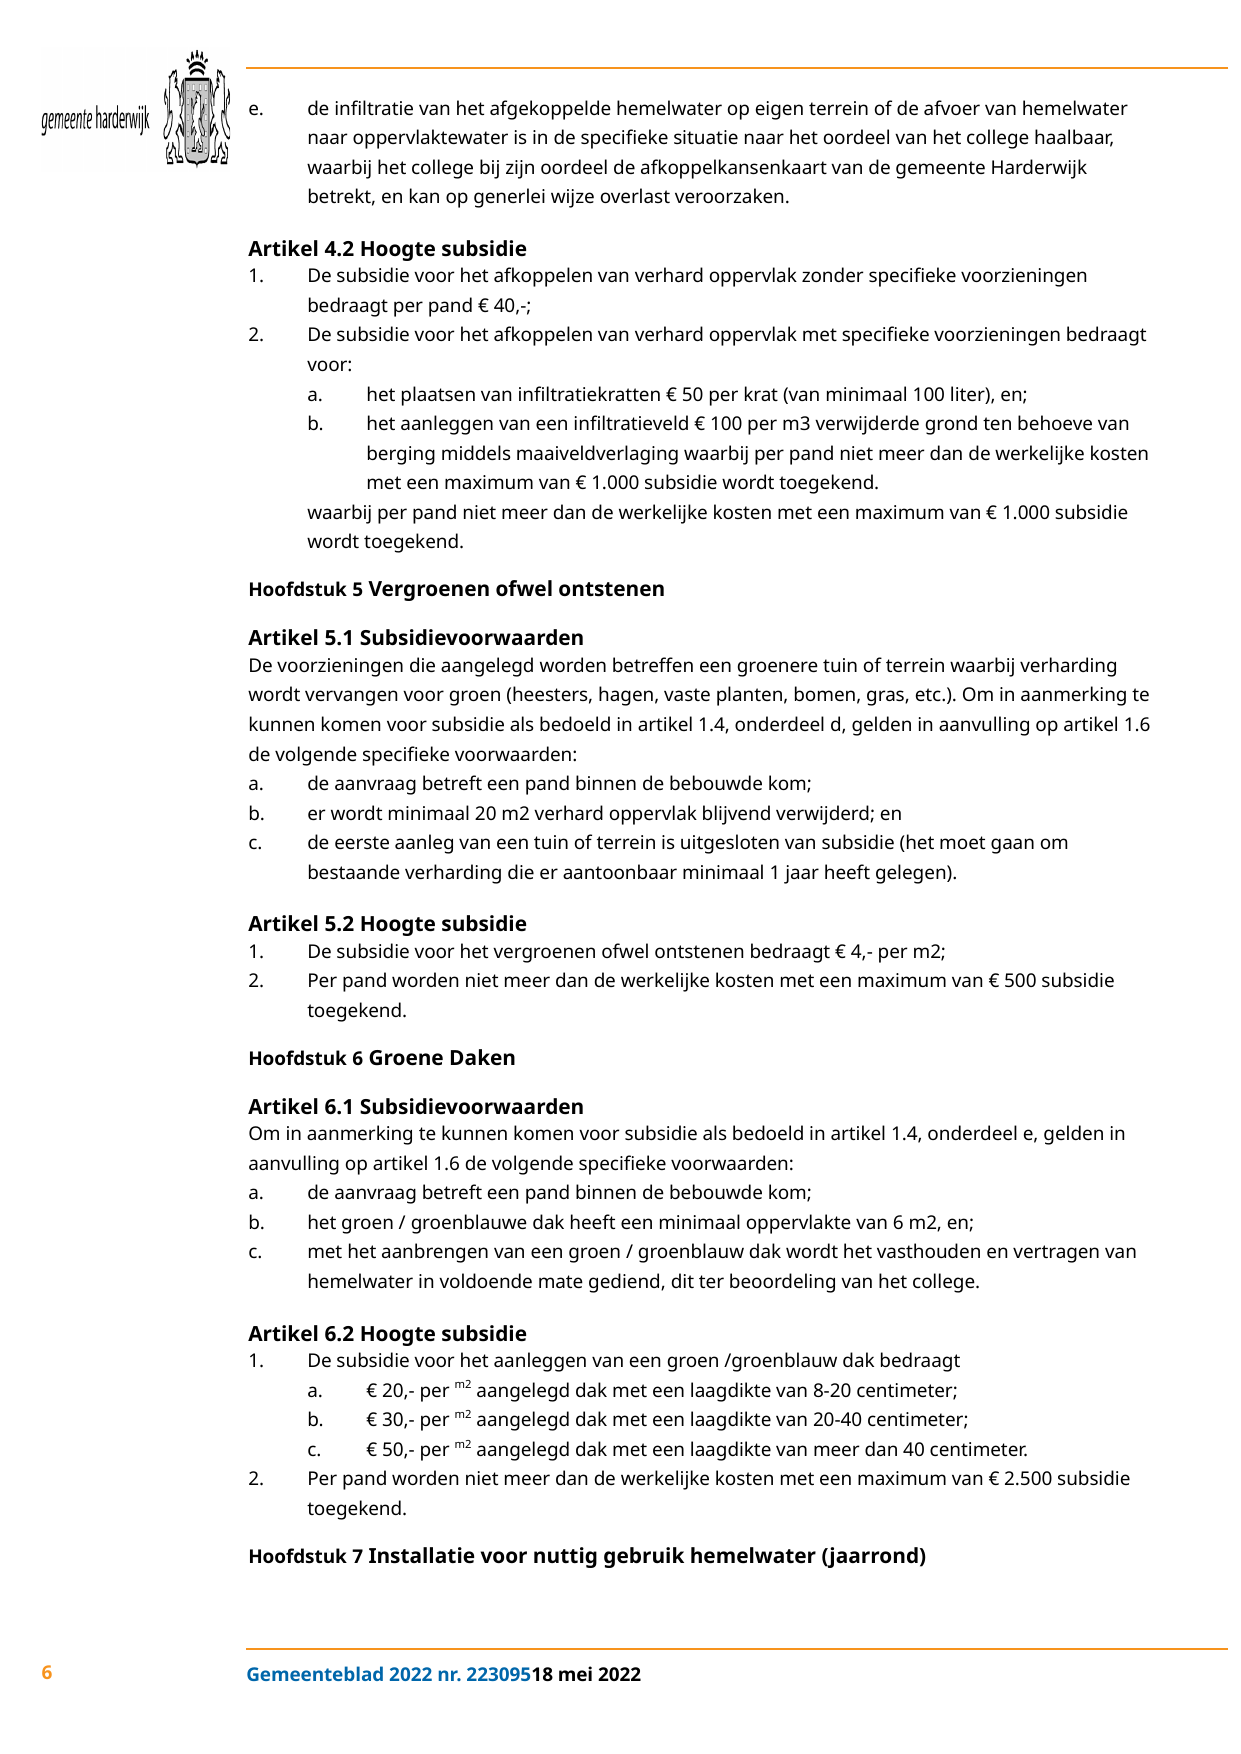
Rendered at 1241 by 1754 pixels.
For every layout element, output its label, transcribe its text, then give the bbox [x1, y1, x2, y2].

text Hoofdstuk 7 Installatie voor nuttig gebruik hemelwater (jaarrond) [248, 1541, 1152, 1569]
text De voorzieningen die aangelegd worden betreffen een groenere tuin of terrein waarbij verharding wordt vervangen voor groen (heesters, hagen, vaste planten, bomen, gras, etc.). Om in aanmerking te kunnen komen voor subsidie als bedoeld in artikel 1.4, onderdeel d, gelden in aanvulling op artikel 1.6 de volgende specifieke voorwaarden: [248, 652, 1152, 766]
text Artikel 6.1 Subsidievoorwaarden [248, 1092, 1152, 1120]
list De subsidie voor het aanleggen van een groen /groenblauw dak bedraagt [248, 1347, 1152, 1373]
list waarbij per pand niet meer dan de werkelijke kosten met een maximum van € 1.000 subsidie wordt toegekend. [248, 499, 1152, 554]
list de aanvraag betreft een pand binnen de bebouwde kom; [248, 770, 1152, 796]
list De subsidie voor het vergroenen ofwel ontstenen bedraagt € 4,- per m2; [248, 938, 1152, 964]
list € 50,- per m2 aangelegd dak met een laagdikte van meer dan 40 centimeter. [307, 1436, 1152, 1462]
text Om in aanmerking te kunnen komen voor subsidie als bedoeld in artikel 1.4, onderdeel e, gelden in aanvulling op artikel 1.6 de volgende specifieke voorwaarden: [248, 1120, 1152, 1176]
list Per pand worden niet meer dan de werkelijke kosten met een maximum van € 500 subsidie toegekend. [248, 967, 1152, 1023]
picture [41, 47, 231, 172]
list het groen / groenblauwe dak heeft een minimaal oppervlakte van 6 m2, en; [248, 1209, 1152, 1235]
text Artikel 6.2 Hoogte subsidie [248, 1319, 1152, 1347]
list de aanvraag betreft een pand binnen de bebouwde kom; [248, 1179, 1152, 1205]
list De subsidie voor het afkoppelen van verhard oppervlak met specifieke voorzieningen bedraagt voor: [248, 322, 1152, 377]
list met het aanbrengen van een groen / groenblauw dak wordt het vasthouden en vertragen van hemelwater in voldoende mate gediend, dit ter beoordeling van het college. [248, 1239, 1152, 1294]
list er wordt minimaal 20 m2 verhard oppervlak blijvend verwijderd; en [248, 800, 1152, 826]
text Hoofdstuk 5 Vergroenen ofwel ontstenen [248, 574, 1152, 603]
list € 30,- per m2 aangelegd dak met een laagdikte van 20-40 centimeter; [307, 1406, 1152, 1432]
text Artikel 5.2 Hoogte subsidie [248, 909, 1152, 938]
list de eerste aanleg van een tuin of terrein is uitgesloten van subsidie (het moet gaan om bestaande verharding die er aantoonbaar minimaal 1 jaar heeft gelegen). [248, 829, 1152, 885]
list Per pand worden niet meer dan de werkelijke kosten met een maximum van € 2.500 subsidie toegekend. [248, 1466, 1152, 1521]
list De subsidie voor het afkoppelen van verhard oppervlak zonder specifieke voorzieningen bedraagt per pand € 40,-; [248, 262, 1152, 318]
list het aanleggen van een infiltratieveld € 100 per m3 verwijderde grond ten behoeve van berging middels maaiveldverlaging waarbij per pand niet meer dan de werkelijke kosten met een maximum van € 1.000 subsidie wordt toegekend. [307, 410, 1152, 495]
text Artikel 4.2 Hoogte subsidie [248, 234, 1152, 262]
text Artikel 5.1 Subsidievoorwaarden [248, 623, 1152, 652]
list het plaatsen van infiltratiekratten € 50 per krat (van minimaal 100 liter), en; [307, 381, 1152, 406]
text Hoofdstuk 6 Groene Daken [248, 1043, 1152, 1071]
list € 20,- per m2 aangelegd dak met een laagdikte van 8-20 centimeter; [307, 1377, 1152, 1402]
list de infiltratie van het afgekoppelde hemelwater op eigen terrein of de afvoer van hemelwater naar oppervlaktewater is in de specifieke situatie naar het oordeel van het college haalbaar, waarbij het college bij zijn oordeel de afkoppelkansenkaart van de gemeente Harderwijk betrekt, en kan op generlei wijze overlast veroorzaken. [248, 95, 1152, 209]
